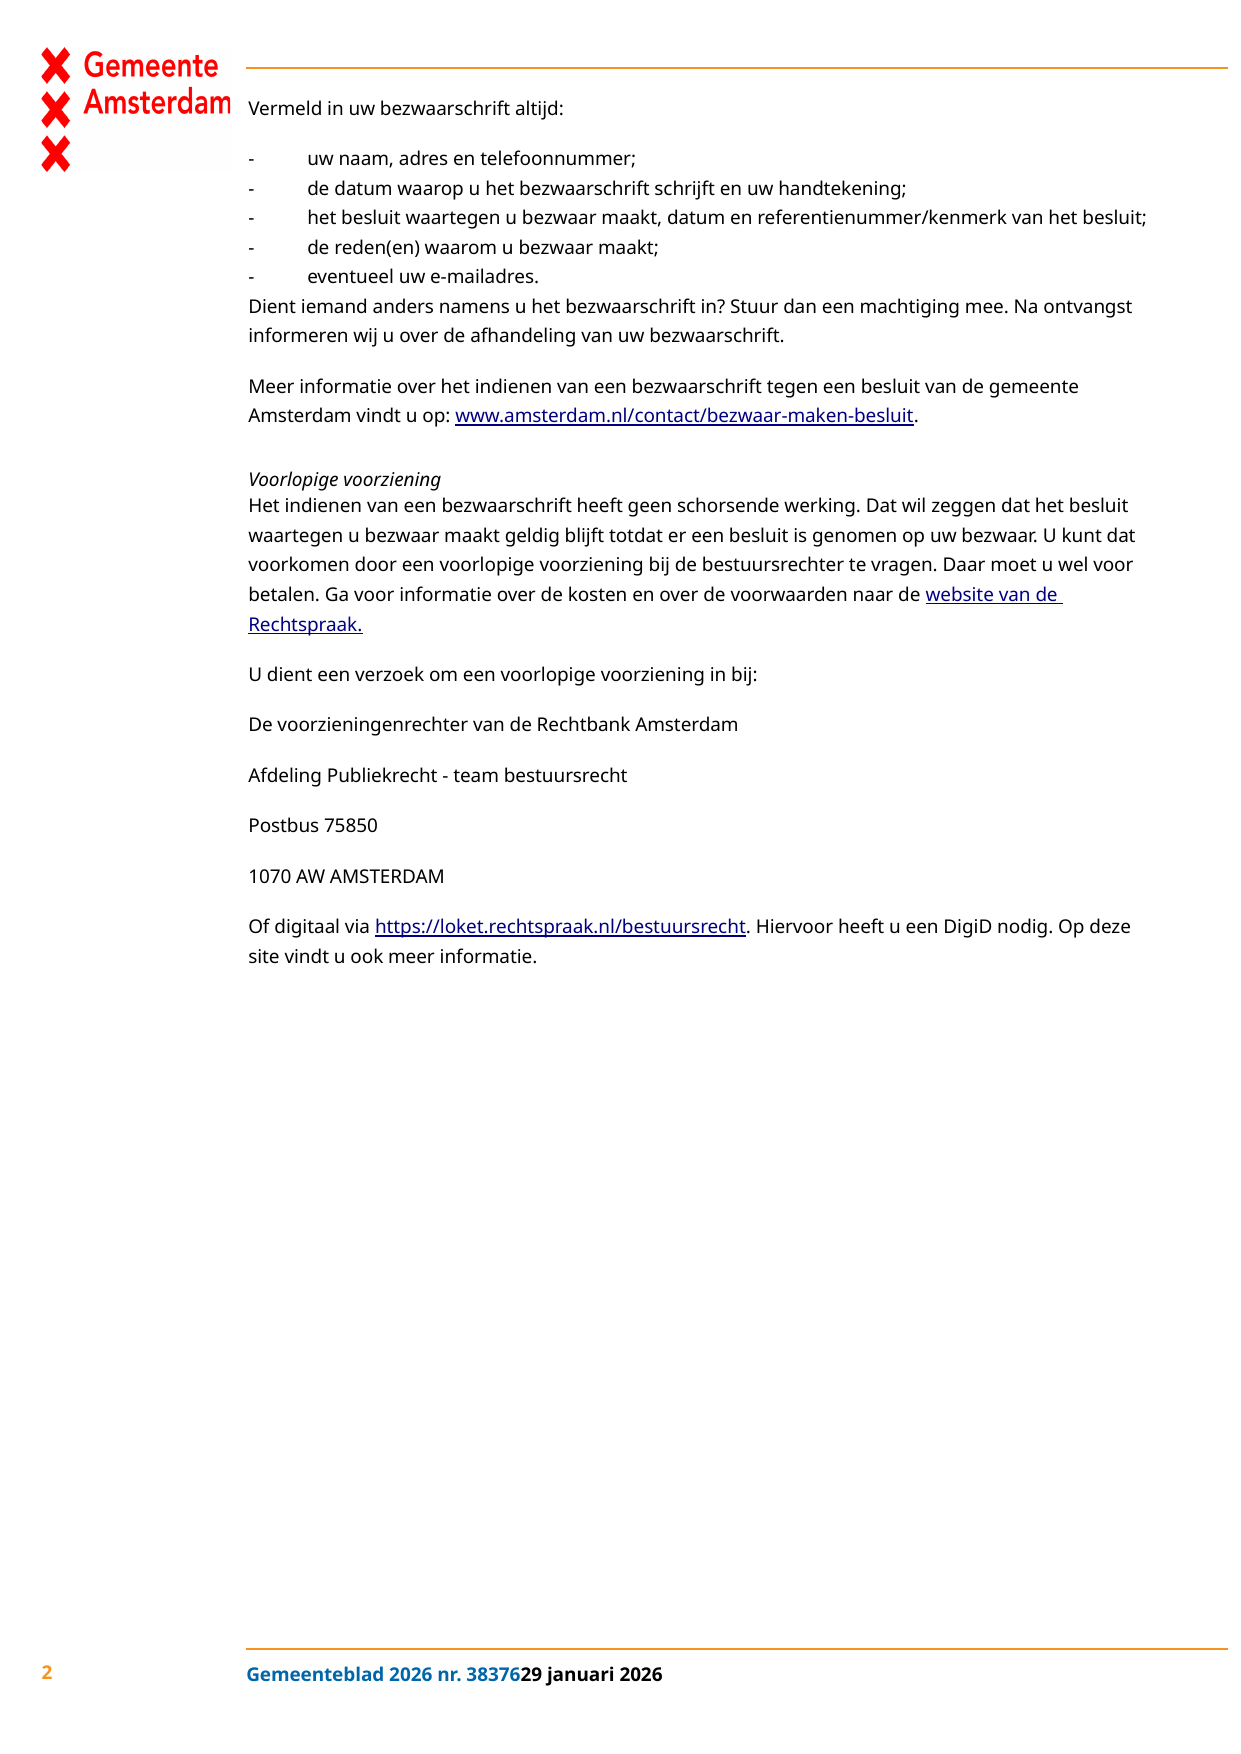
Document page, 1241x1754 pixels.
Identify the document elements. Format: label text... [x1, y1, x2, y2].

text Voorlopige voorziening [248, 467, 1152, 492]
text Vermeld in uw bezwaarschrift altijd: [248, 95, 1152, 121]
text Postbus 75850 [248, 812, 1152, 838]
text Afdeling Publiekrecht - team bestuursrecht [248, 762, 1152, 788]
text Meer informatie over het indienen van een bezwaarschrift tegen een besluit van de gemeente Amsterdam vindt u op: www.amsterdam.nl/contact/bezwaar-maken-besluit. [248, 373, 1152, 428]
text De voorzieningenrechter van de Rechtbank Amsterdam [248, 712, 1152, 737]
text Het indienen van een bezwaarschrift heeft geen schorsende werking. Dat wil zeggen dat het besluit waartegen u bezwaar maakt geldig blijft totdat er een besluit is genomen op uw bezwaar. U kunt dat voorkomen door een voorlopige voorziening bij de bestuursrechter te vragen. Daar moet u wel voor betalen. Ga voor informatie over de kosten en over de voorwaarden naar de website van de Rechtspraak. [248, 492, 1152, 636]
list de reden(en) waarom u bezwaar maakt; [248, 234, 1152, 260]
text Dient iemand anders namens u het bezwaarschrift in? Stuur dan een machtiging mee. Na ontvangst informeren wij u over de afhandeling van uw bezwaarschrift. [248, 293, 1152, 348]
text U dient een verzoek om een voorlopige voorziening in bij: [248, 661, 1152, 687]
list de datum waarop u het bezwaarschrift schrijft en uw handtekening; [248, 175, 1152, 201]
list uw naam, adres en telefoonnummer; [248, 145, 1152, 171]
picture [41, 47, 231, 172]
text 1070 AW AMSTERDAM [248, 863, 1152, 888]
text Of digitaal via https://loket.rechtspraak.nl/bestuursrecht. Hiervoor heeft u een DigiD nodig. Op deze site vindt u ook meer informatie. [248, 913, 1152, 968]
list het besluit waartegen u bezwaar maakt, datum en referentienummer/kenmerk van het besluit; [248, 204, 1152, 230]
list eventueel uw e-mailadres. [248, 263, 1152, 289]
